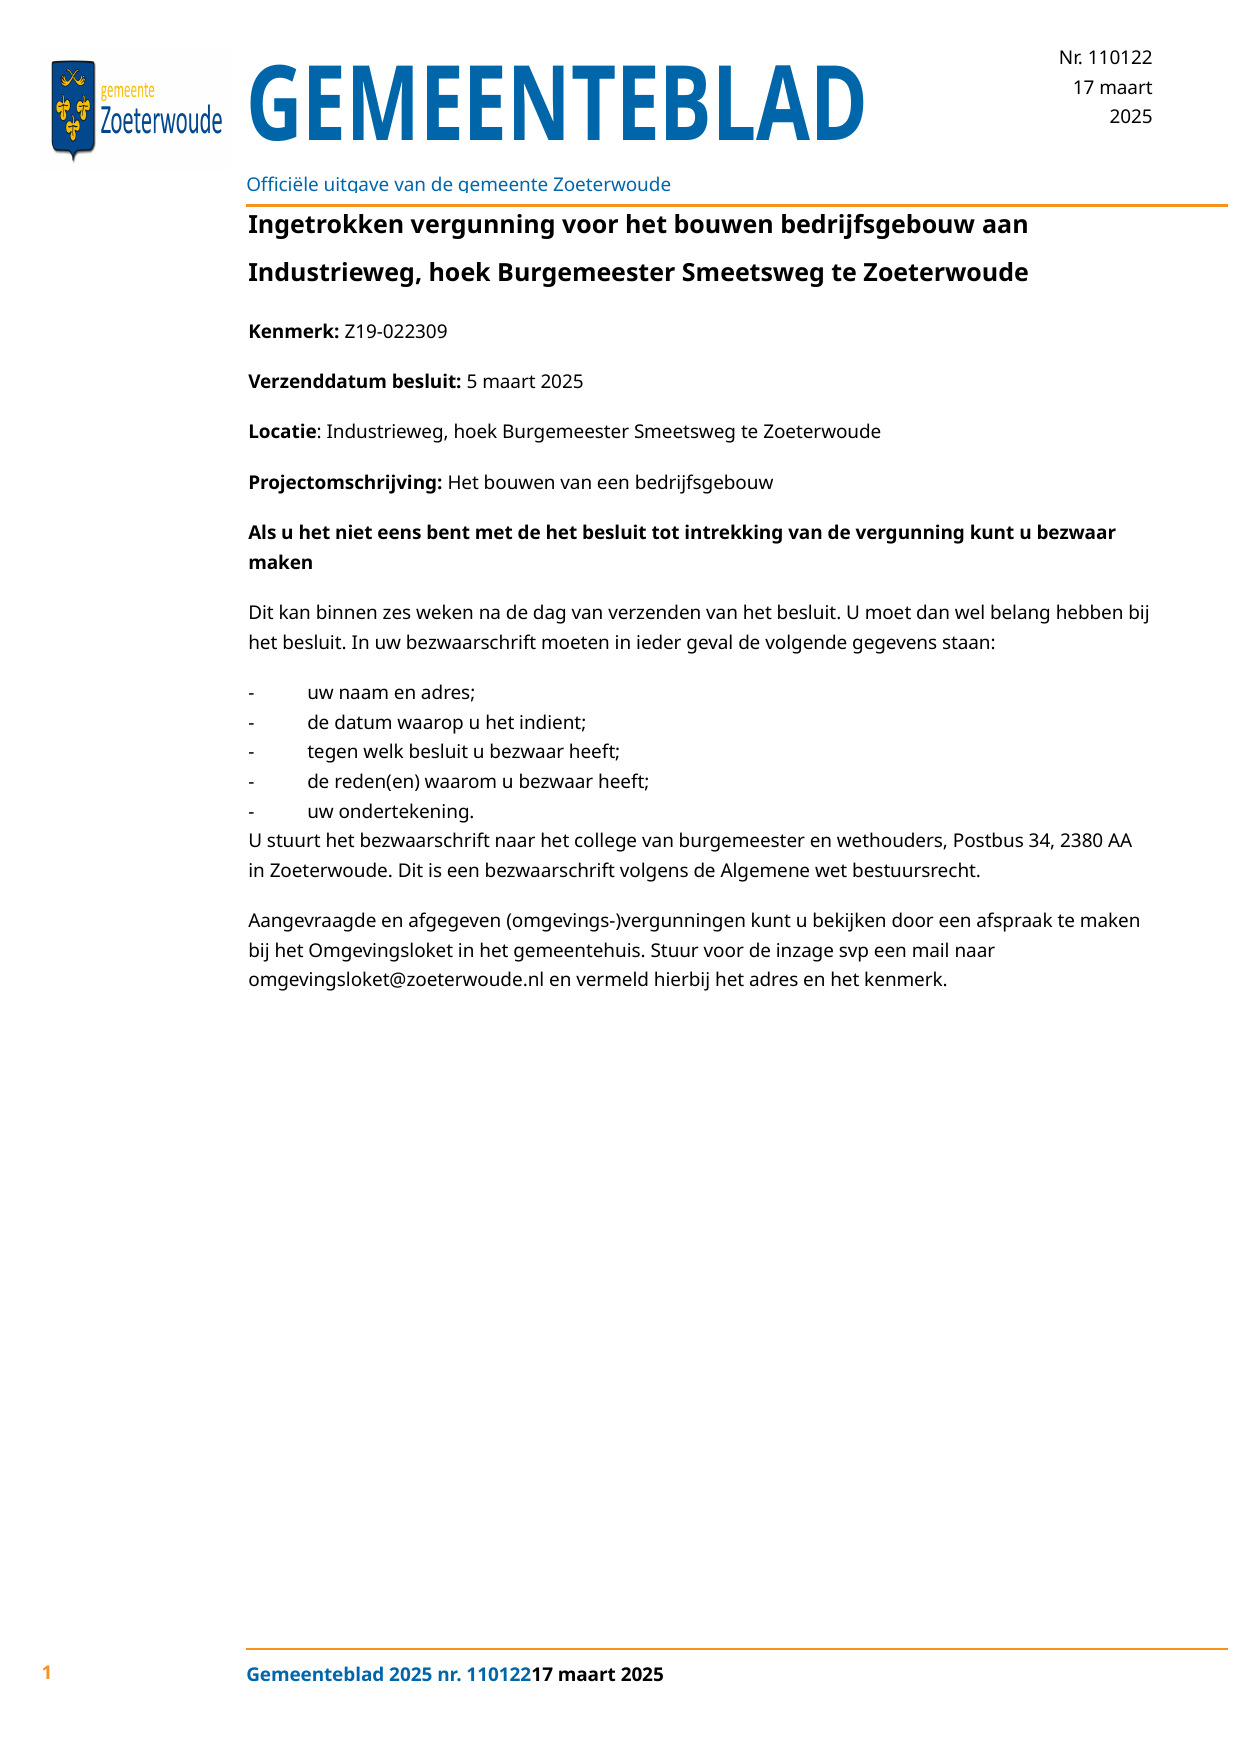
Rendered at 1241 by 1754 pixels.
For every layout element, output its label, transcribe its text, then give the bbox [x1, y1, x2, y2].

list de datum waarop u het indient; [248, 709, 1152, 735]
text Als u het niet eens bent met de het besluit tot intrekking van de vergunning kunt u bezwaar maken [248, 519, 1152, 575]
picture [41, 47, 231, 172]
list de reden(en) waarom u bezwaar heeft; [248, 768, 1152, 794]
text Ingetrokken vergunning voor het bouwen bedrijfsgebouw aan Industrieweg, hoek Burgemeester Smeetsweg te Zoeterwoude [248, 207, 1152, 288]
text Projectomschrijving: Het bouwen van een bedrijfsgebouw [248, 469, 1152, 495]
list tegen welk besluit u bezwaar heeft; [248, 739, 1152, 764]
text Dit kan binnen zes weken na de dag van verzenden van het besluit. U moet dan wel belang hebben bij het besluit. In uw bezwaarschrift moeten in ieder geval de volgende gegevens staan: [248, 599, 1152, 655]
text U stuurt het bezwaarschrift naar het college van burgemeester en wethouders, Postbus 34, 2380 AA in Zoeterwoude. Dit is een bezwaarschrift volgens de Algemene wet bestuursrecht. [248, 827, 1152, 883]
list uw naam en adres; [248, 679, 1152, 705]
text Verzenddatum besluit: 5 maart 2025 [248, 368, 1152, 394]
text Aangevraagde en afgegeven (omgevings-)vergunningen kunt u bekijken door een afspraak te maken bij het Omgevingsloket in het gemeentehuis. Stuur voor de inzage svp een mail naar omgevingsloket@zoeterwoude.nl en vermeld hierbij het adres en het kenmerk. [248, 907, 1152, 992]
text Kenmerk: Z19-022309 [248, 318, 1152, 344]
text Locatie: Industrieweg, hoek Burgemeester Smeetsweg te Zoeterwoude [248, 419, 1152, 444]
list uw ondertekening. [248, 798, 1152, 824]
